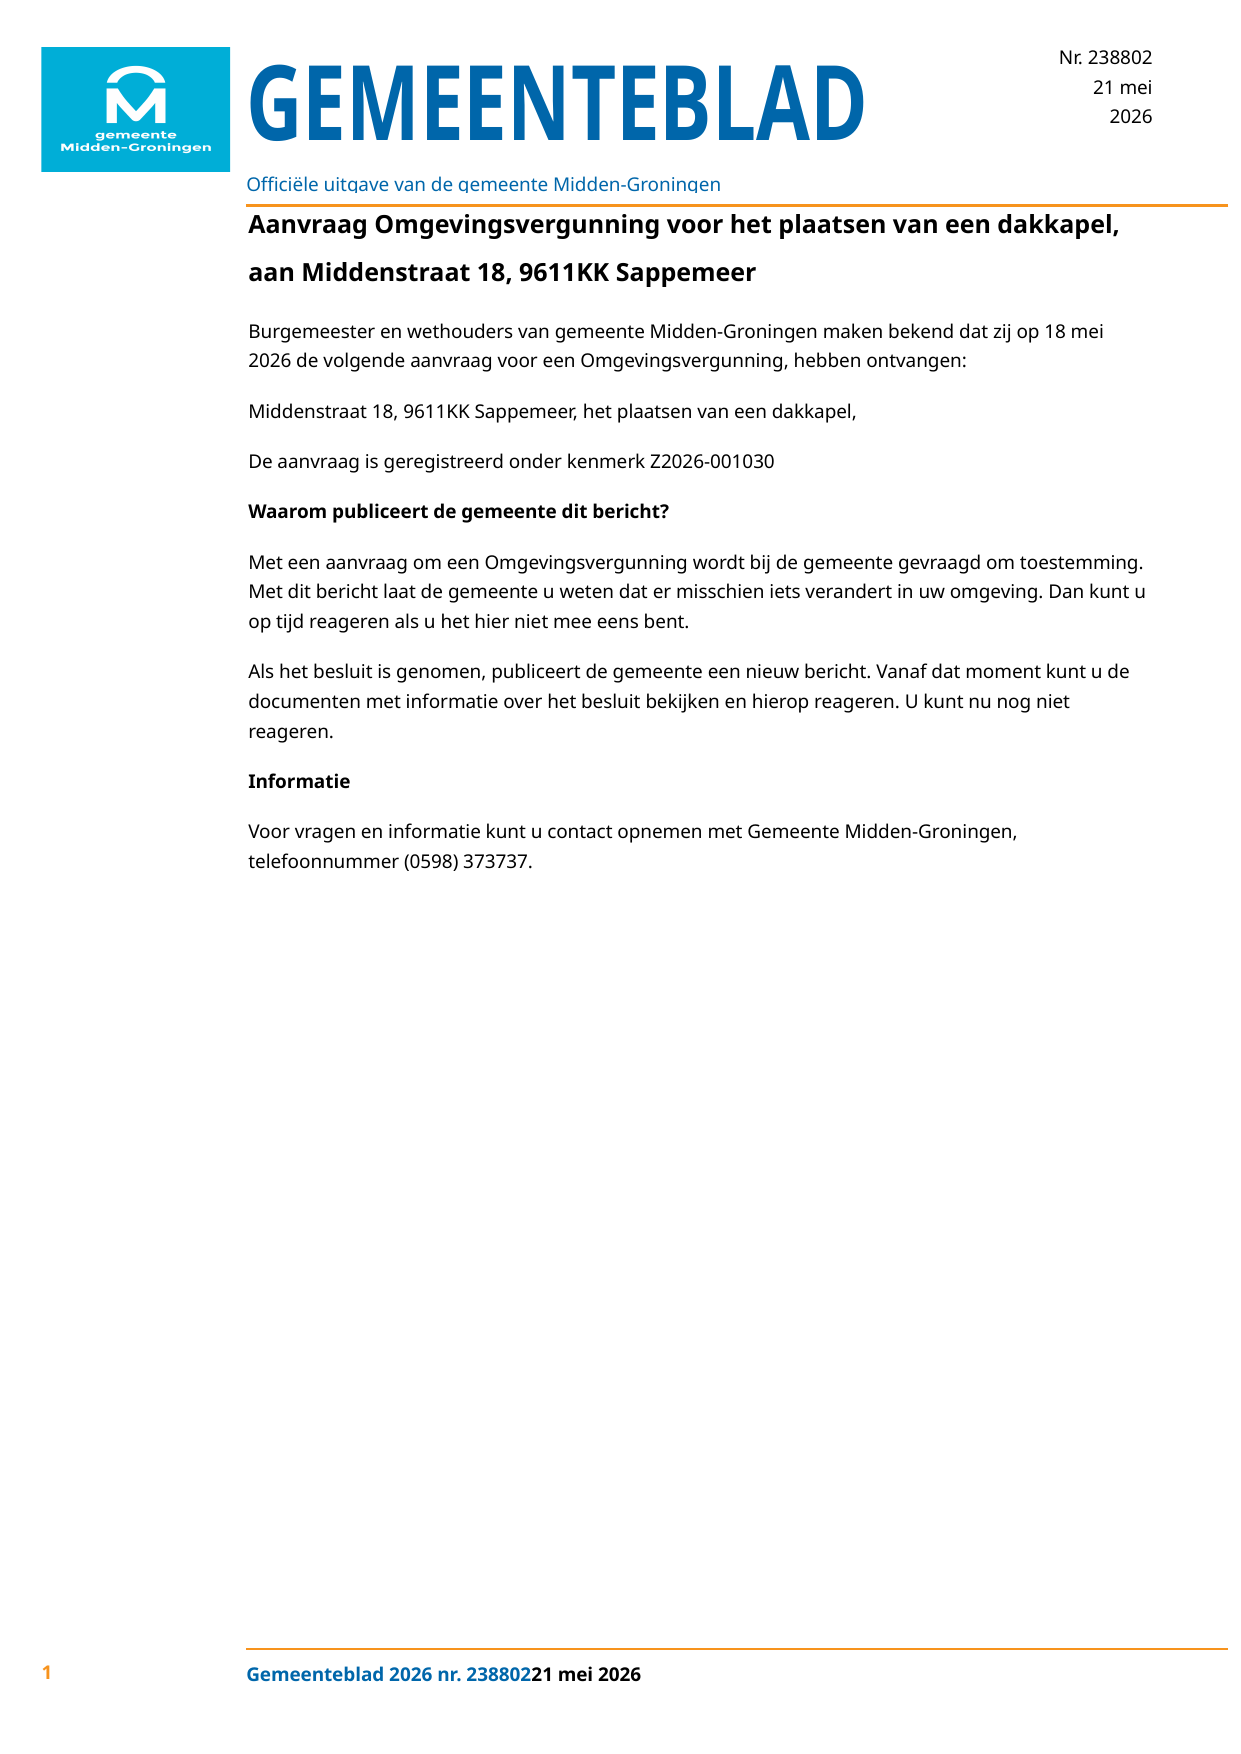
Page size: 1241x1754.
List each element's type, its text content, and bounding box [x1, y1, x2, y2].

picture [108, 66, 164, 82]
text Informatie [248, 768, 1152, 794]
text Middenstraat 18, 9611KK Sappemeer, het plaatsen van een dakkapel, [248, 398, 1152, 424]
picture [184, 146, 190, 153]
text De aanvraag is geregistreerd onder kenmerk Z2026-001030 [248, 448, 1152, 474]
picture [107, 89, 165, 122]
text Als het besluit is genomen, publiceert de gemeente een nieuw bericht. Vanaf dat moment kunt u de documenten met informatie over het besluit bekijken en hierop reageren. U kunt nu nog niet reageren. [248, 659, 1152, 744]
text Burgemeester en wethouders van gemeente Midden-Groningen maken bekend dat zij op 18 mei 2026 de volgende aanvraag voor een Omgevingsvergunning, hebben ontvangen: [248, 318, 1152, 373]
text Waarom publiceert de gemeente dit bericht? [248, 499, 1152, 524]
text Met een aanvraag om een Omgevingsvergunning wordt bij de gemeente gevraagd om toestemming. Met dit bericht laat de gemeente u weten dat er misschien iets verandert in uw omgeving. Dan kunt u op tijd reageren als u het hier niet mee eens bent. [248, 549, 1152, 634]
text Aanvraag Omgevingsvergunning voor het plaatsen van een dakkapel, aan Middenstraat 18, 9611KK Sappemeer [248, 207, 1152, 288]
text Voor vragen en informatie kunt u contact opnemen met Gemeente Midden-Groningen, telefoonnummer (0598) 373737. [248, 819, 1152, 874]
